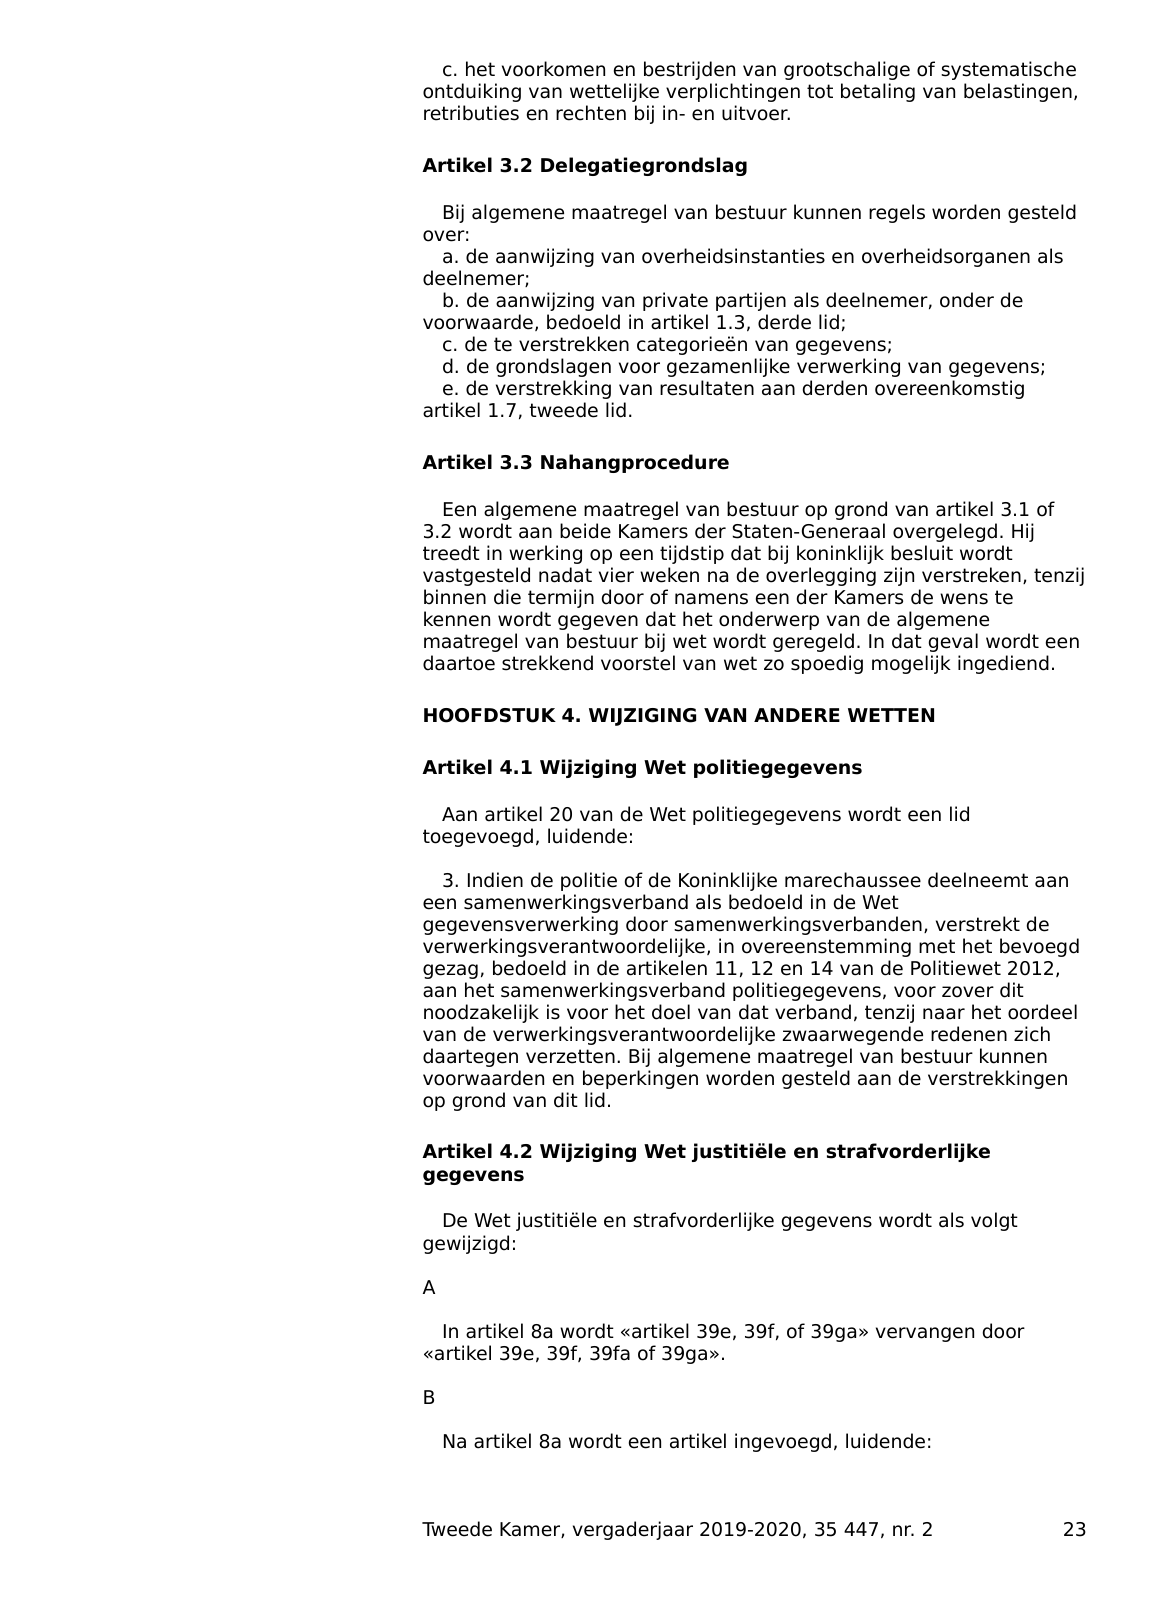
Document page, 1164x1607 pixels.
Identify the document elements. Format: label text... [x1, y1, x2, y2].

subtitle Artikel 4.2 Wijziging Wet justitiële en strafvorderlijke gegevens [422, 1141, 1087, 1185]
subtitle Artikel 3.2 Delegatiegrondslag [422, 155, 1087, 177]
text c. het voorkomen en bestrijden van grootschalige of systematische ontduiking van wettelijke verplichtingen tot betaling van belastingen, retributies en rechten bij in- en uitvoer. [422, 59, 1087, 125]
text B [422, 1387, 1087, 1409]
text c. de te verstrekken categorieën van gegevens; [422, 334, 1087, 356]
subtitle HOOFDSTUK 4. WIJZIGING VAN ANDERE WETTEN [422, 704, 1087, 727]
text Een algemene maatregel van bestuur op grond van artikel 3.1 of 3.2 wordt aan beide Kamers der Staten-Generaal overgelegd. Hij treedt in werking op een tijdstip dat bij koninklijk besluit wordt vastgesteld nadat vier weken na de overlegging zijn verstreken, tenzij binnen die termijn door of namens een der Kamers de wens te kennen wordt gegeven dat het onderwerp van de algemene maatregel van bestuur bij wet wordt geregeld. In dat geval wordt een daartoe strekkend voorstel van wet zo spoedig mogelijk ingediend. [422, 499, 1087, 674]
text d. de grondslagen voor gezamenlijke verwerking van gegevens; [422, 356, 1087, 378]
subtitle Artikel 3.3 Nahangprocedure [422, 452, 1087, 474]
text 3. Indien de politie of de Koninklijke marechaussee deelneemt aan een samenwerkingsverband als bedoeld in de Wet gegevensverwerking door samenwerkingsverbanden, verstrekt de verwerkingsverantwoordelijke, in overeenstemming met het bevoegd gezag, bedoeld in de artikelen 11, 12 en 14 van de Politiewet 2012, aan het samenwerkingsverband politiegegevens, voor zover dit noodzakelijk is voor het doel van dat verband, tenzij naar het oordeel van de verwerkingsverantwoordelijke zwaarwegende redenen zich daartegen verzetten. Bij algemene maatregel van bestuur kunnen voorwaarden en beperkingen worden gesteld aan de verstrekkingen op grond van dit lid. [422, 870, 1087, 1111]
text e. de verstrekking van resultaten aan derden overeenkomstig artikel 1.7, tweede lid. [422, 378, 1087, 422]
text a. de aanwijzing van overheidsinstanties en overheidsorganen als deelnemer; [422, 246, 1087, 290]
text De Wet justitiële en strafvorderlijke gegevens wordt als volgt gewijzigd: [422, 1210, 1087, 1254]
text Aan artikel 20 van de Wet politiegegevens wordt een lid toegevoegd, luidende: [422, 803, 1087, 847]
subtitle Artikel 4.1 Wijziging Wet politiegegevens [422, 757, 1087, 778]
text b. de aanwijzing van private partijen als deelnemer, onder de voorwaarde, bedoeld in artikel 1.3, derde lid; [422, 290, 1087, 334]
text In artikel 8a wordt «artikel 39e, 39f, of 39ga» vervangen door «artikel 39e, 39f, 39fa of 39ga». [422, 1321, 1087, 1365]
text Bij algemene maatregel van bestuur kunnen regels worden gesteld over: [422, 202, 1087, 246]
text Na artikel 8a wordt een artikel ingevoegd, luidende: [422, 1431, 1087, 1453]
text A [422, 1277, 1087, 1298]
